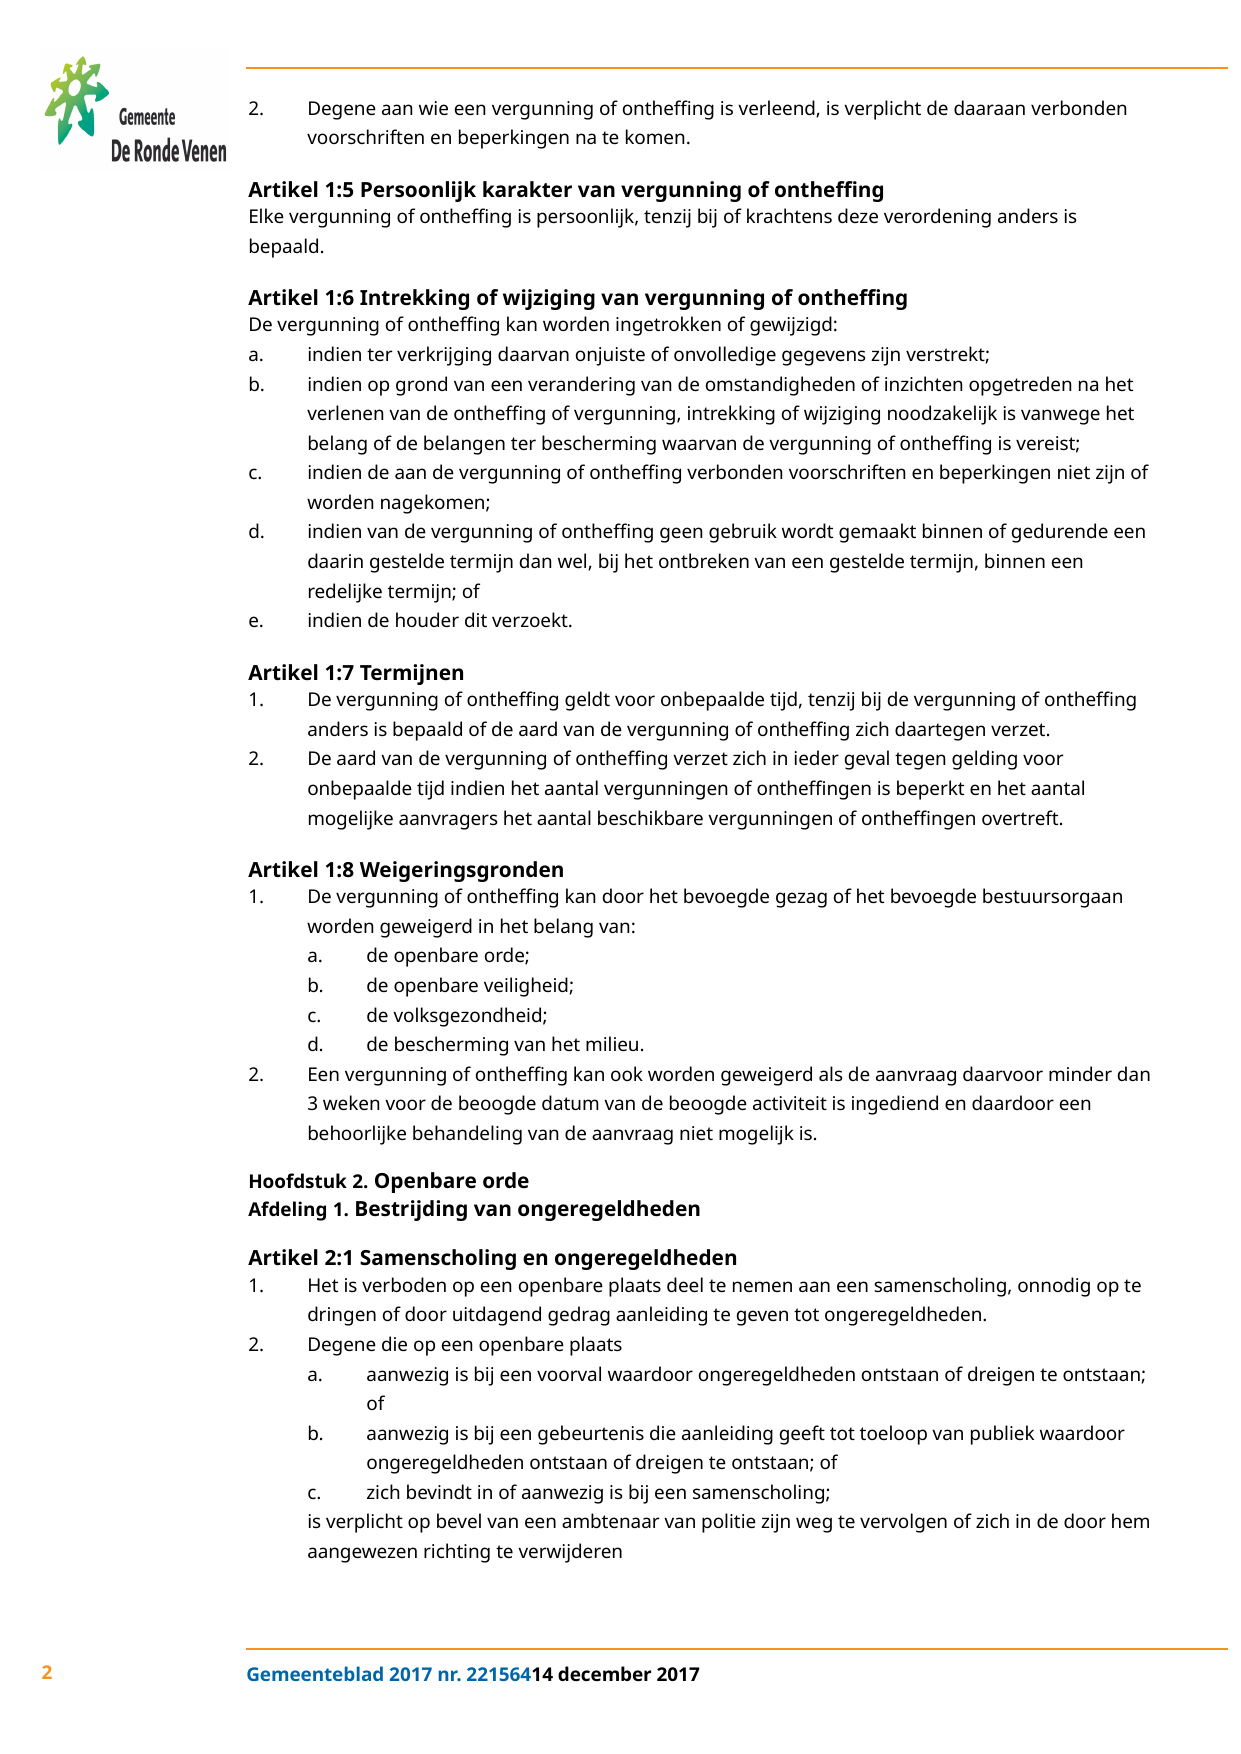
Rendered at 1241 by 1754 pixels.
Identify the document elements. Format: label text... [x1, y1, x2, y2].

list De vergunning of ontheffing kan door het bevoegde gezag of het bevoegde bestuursorgaan worden geweigerd in het belang van: [248, 883, 1152, 939]
text Artikel 2:1 Samenscholing en ongeregeldheden [248, 1243, 1152, 1272]
text Elke vergunning of ontheffing is persoonlijk, tenzij bij of krachtens deze verordening anders is bepaald. [248, 203, 1152, 258]
list Degene die op een openbare plaats [248, 1331, 1152, 1357]
list Het is verboden op een openbare plaats deel te nemen aan een samenscholing, onnodig op te dringen of door uitdagend gedrag aanleiding te geven tot ongeregeldheden. [248, 1272, 1152, 1327]
text Artikel 1:7 Termijnen [248, 658, 1152, 686]
text Artikel 1:8 Weigeringsgronden [248, 855, 1152, 883]
text Artikel 1:6 Intrekking of wijziging van vergunning of ontheffing [248, 283, 1152, 312]
list Degene aan wie een vergunning of ontheffing is verleend, is verplicht de daaraan verbonden voorschriften en beperkingen na te komen. [248, 95, 1152, 150]
list indien ter verkrijging daarvan onjuiste of onvolledige gegevens zijn verstrekt; [248, 341, 1152, 367]
text De vergunning of ontheffing kan worden ingetrokken of gewijzigd: [248, 312, 1152, 337]
list de openbare veiligheid; [307, 972, 1152, 998]
text Artikel 1:5 Persoonlijk karakter van vergunning of ontheffing [248, 175, 1152, 203]
picture [41, 47, 231, 172]
text Afdeling 1. Bestrijding van ongeregeldheden [248, 1194, 1152, 1223]
list indien op grond van een verandering van de omstandigheden of inzichten opgetreden na het verlenen van de ontheffing of vergunning, intrekking of wijziging noodzakelijk is vanwege het belang of de belangen ter bescherming waarvan de vergunning of ontheffing is vereist; [248, 371, 1152, 456]
list de bescherming van het milieu. [307, 1031, 1152, 1057]
list indien van de vergunning of ontheffing geen gebruik wordt gemaakt binnen of gedurende een daarin gestelde termijn dan wel, bij het ontbreken van een gestelde termijn, binnen een redelijke termijn; of [248, 519, 1152, 604]
list de volksgezondheid; [307, 1002, 1152, 1028]
list De vergunning of ontheffing geldt voor onbepaalde tijd, tenzij bij de vergunning of ontheffing anders is bepaald of de aard van de vergunning of ontheffing zich daartegen verzet. [248, 686, 1152, 742]
list Een vergunning of ontheffing kan ook worden geweigerd als de aanvraag daarvoor minder dan 3 weken voor de beoogde datum van de beoogde activiteit is ingediend en daardoor een behoorlijke behandeling van de aanvraag niet mogelijk is. [248, 1061, 1152, 1146]
list zich bevindt in of aanwezig is bij een samenscholing; [307, 1479, 1152, 1505]
list aanwezig is bij een voorval waardoor ongeregeldheden ontstaan of dreigen te ontstaan; of [307, 1361, 1152, 1416]
list indien de aan de vergunning of ontheffing verbonden voorschriften en beperkingen niet zijn of worden nagekomen; [248, 459, 1152, 515]
list indien de houder dit verzoekt. [248, 607, 1152, 633]
text Hoofdstuk 2. Openbare orde [248, 1166, 1152, 1194]
list De aard van de vergunning of ontheffing verzet zich in ieder geval tegen gelding voor onbepaalde tijd indien het aantal vergunningen of ontheffingen is beperkt en het aantal mogelijke aanvragers het aantal beschikbare vergunningen of ontheffingen overtreft. [248, 746, 1152, 830]
list aanwezig is bij een gebeurtenis die aanleiding geeft tot toeloop van publiek waardoor ongeregeldheden ontstaan of dreigen te ontstaan; of [307, 1420, 1152, 1475]
list de openbare orde; [307, 943, 1152, 968]
list is verplicht op bevel van een ambtenaar van politie zijn weg te vervolgen of zich in de door hem aangewezen richting te verwijderen [248, 1509, 1152, 1564]
